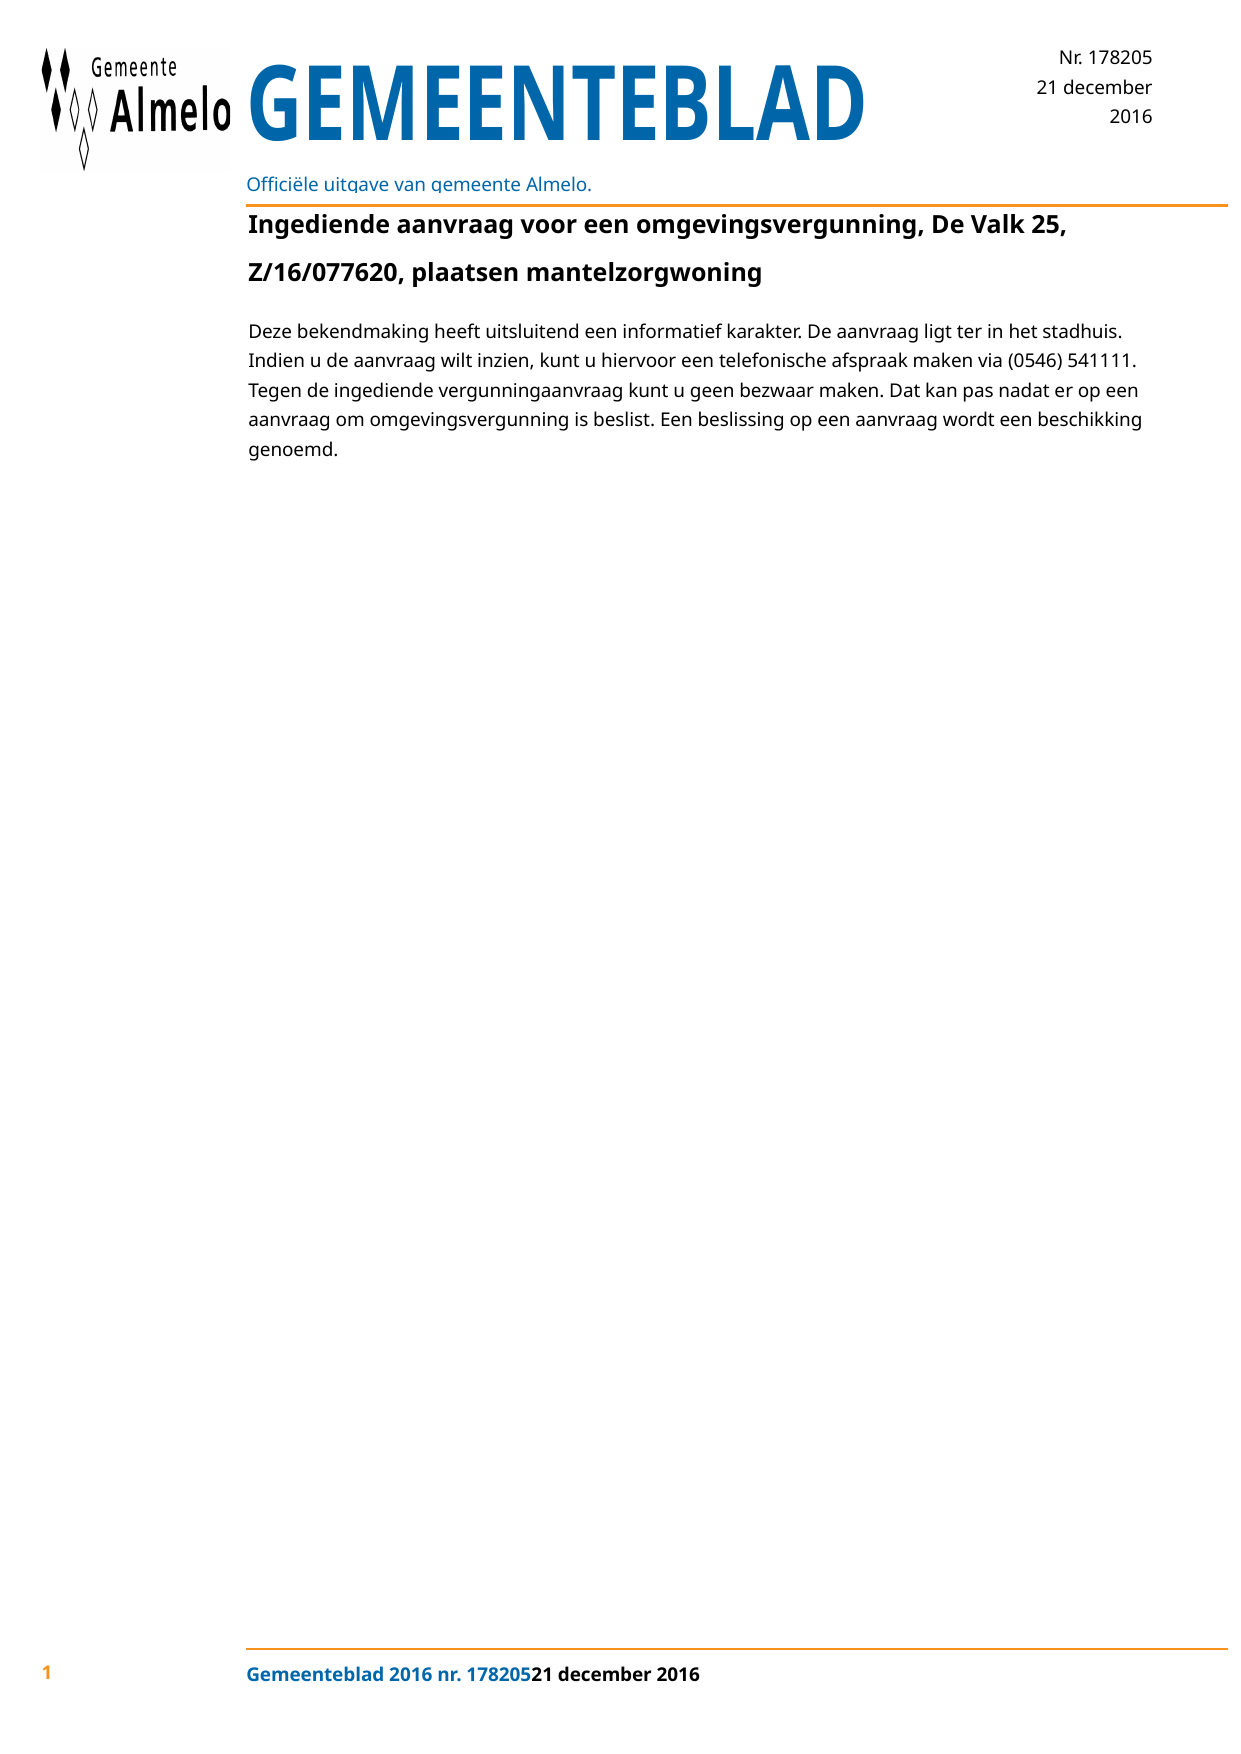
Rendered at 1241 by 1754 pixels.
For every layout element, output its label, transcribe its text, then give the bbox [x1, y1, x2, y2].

text Ingediende aanvraag voor een omgevingsvergunning, De Valk 25, Z/16/077620, plaatsen mantelzorgwoning [248, 207, 1152, 288]
picture [41, 47, 231, 172]
text Deze bekendmaking heeft uitsluitend een informatief karakter. De aanvraag ligt ter in het stadhuis. Indien u de aanvraag wilt inzien, kunt u hiervoor een telefonische afspraak maken via (0546) 541111. Tegen de ingediende vergunningaanvraag kunt u geen bezwaar maken. Dat kan pas nadat er op een aanvraag om omgevingsvergunning is beslist. Een beslissing op een aanvraag wordt een beschikking genoemd. [248, 318, 1152, 462]
